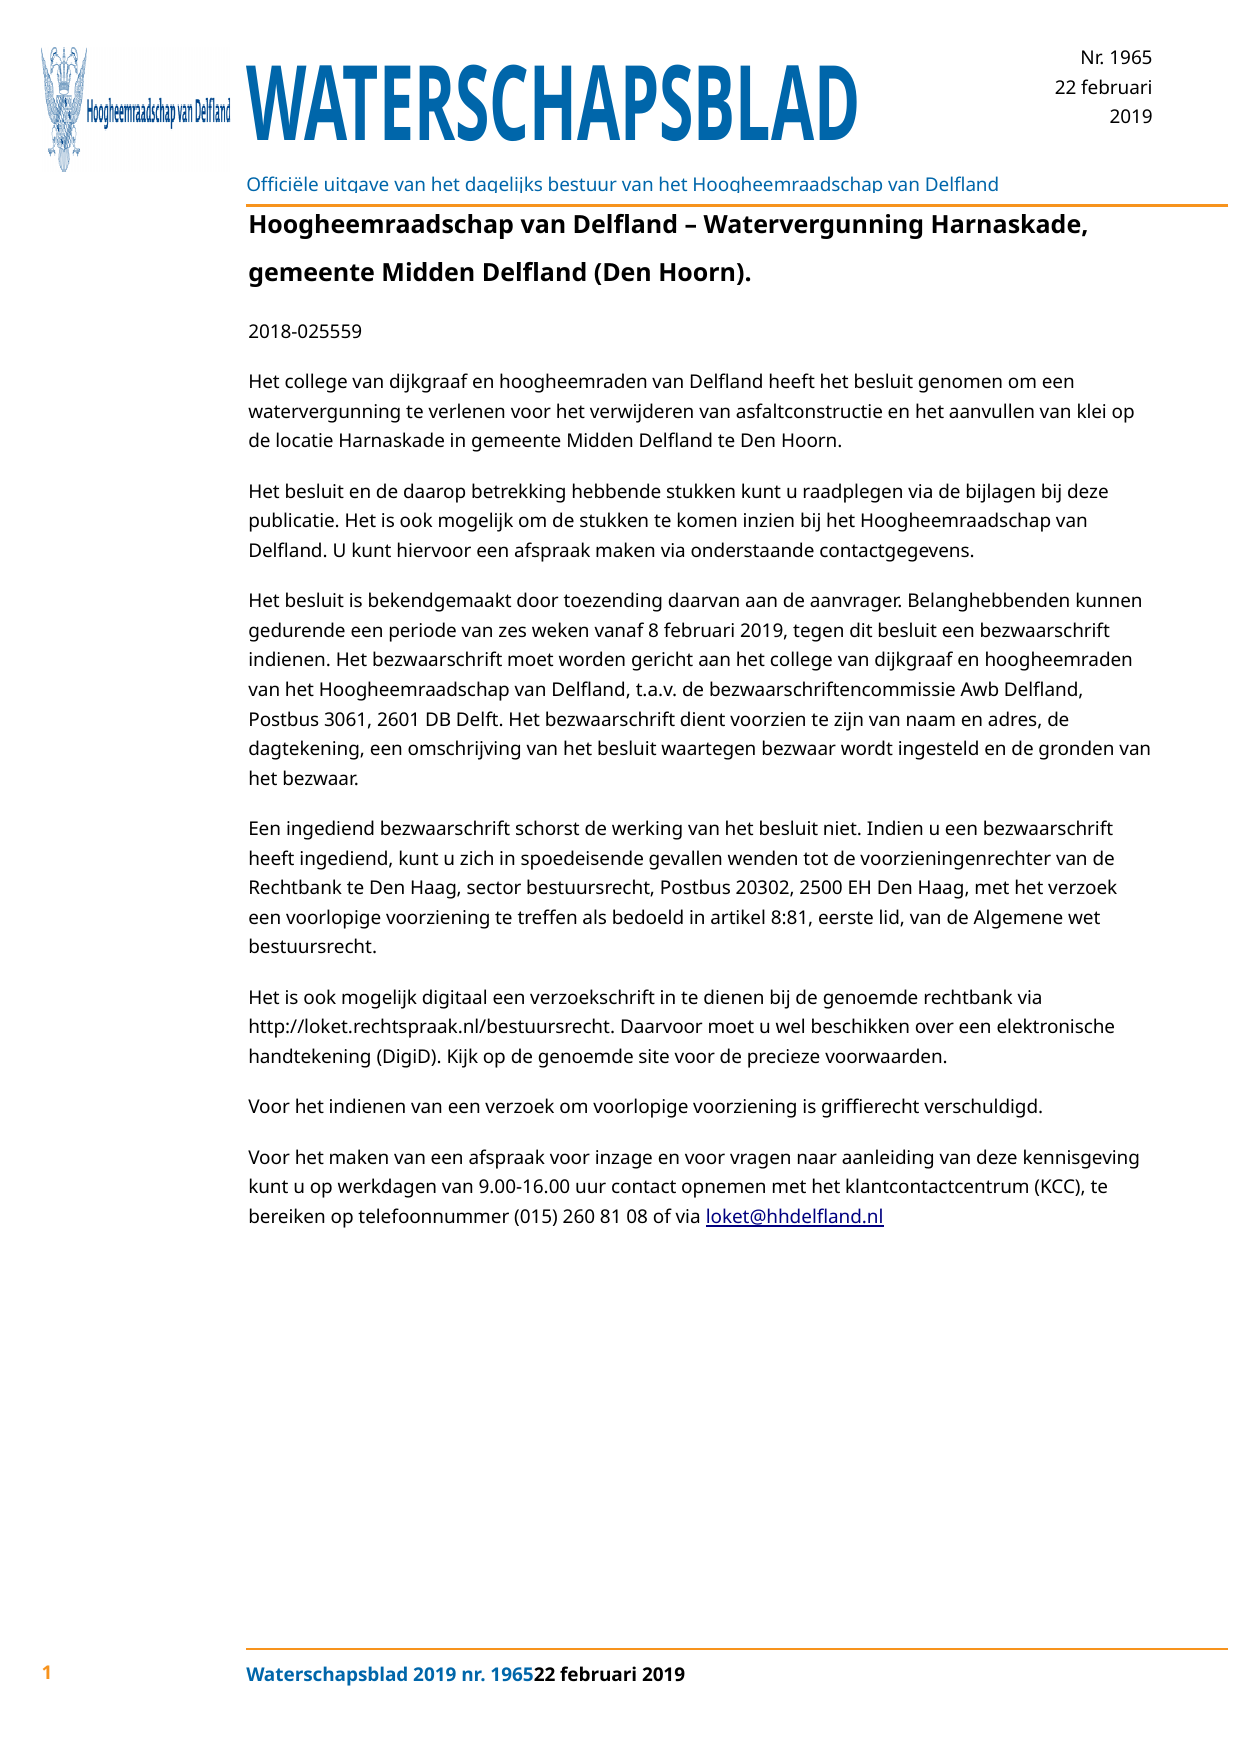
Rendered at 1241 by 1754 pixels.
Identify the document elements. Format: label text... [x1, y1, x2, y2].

text Het college van dijkgraaf en hoogheemraden van Delfland heeft het besluit genomen om een watervergunning te verlenen voor het verwijderen van asfaltconstructie en het aanvullen van klei op de locatie Harnaskade in gemeente Midden Delfland te Den Hoorn. [248, 368, 1152, 453]
text Het besluit is bekendgemaakt door toezending daarvan aan de aanvrager. Belanghebbenden kunnen gedurende een periode van zes weken vanaf 8 februari 2019, tegen dit besluit een bezwaarschrift indienen. Het bezwaarschrift moet worden gericht aan het college van dijkgraaf en hoogheemraden van het Hoogheemraadschap van Delfland, t.a.v. de bezwaarschriftencommissie Awb Delfland, Postbus 3061, 2601 DB Delft. Het bezwaarschrift dient voorzien te zijn van naam en adres, de dagtekening, een omschrijving van het besluit waartegen bezwaar wordt ingesteld en de gronden van het bezwaar. [248, 587, 1152, 791]
text Het is ook mogelijk digitaal een verzoekschrift in te dienen bij de genoemde rechtbank via http://loket.rechtspraak.nl/bestuursrecht. Daarvoor moet u wel beschikken over een elektronische handtekening (DigiD). Kijk op de genoemde site voor de precieze voorwaarden. [248, 984, 1152, 1069]
text Voor het maken van een afspraak voor inzage en voor vragen naar aanleiding van deze kennisgeving kunt u op werkdagen van 9.00-16.00 uur contact opnemen met het klantcontactcentrum (KCC), te bereiken op telefoonnummer (015) 260 81 08 of via loket@hhdelfland.nl [248, 1144, 1152, 1229]
text Het besluit en de daarop betrekking hebbende stukken kunt u raadplegen via de bijlagen bij deze publicatie. Het is ook mogelijk om de stukken te komen inzien bij het Hoogheemraadschap van Delfland. U kunt hiervoor een afspraak maken via onderstaande contactgegevens. [248, 478, 1152, 563]
text Hoogheemraadschap van Delfland – Watervergunning Harnaskade, gemeente Midden Delfland (Den Hoorn). [248, 207, 1152, 288]
text 2018-025559 [248, 318, 1152, 344]
picture [41, 47, 231, 172]
text Een ingediend bezwaarschrift schorst de werking van het besluit niet. Indien u een bezwaarschrift heeft ingediend, kunt u zich in spoedeisende gevallen wenden tot de voorzieningenrechter van de Rechtbank te Den Haag, sector bestuursrecht, Postbus 20302, 2500 EH Den Haag, met het verzoek een voorlopige voorziening te treffen als bedoeld in artikel 8:81, eerste lid, van de Algemene wet bestuursrecht. [248, 815, 1152, 959]
text Voor het indienen van een verzoek om voorlopige voorziening is griffierecht verschuldigd. [248, 1094, 1152, 1119]
